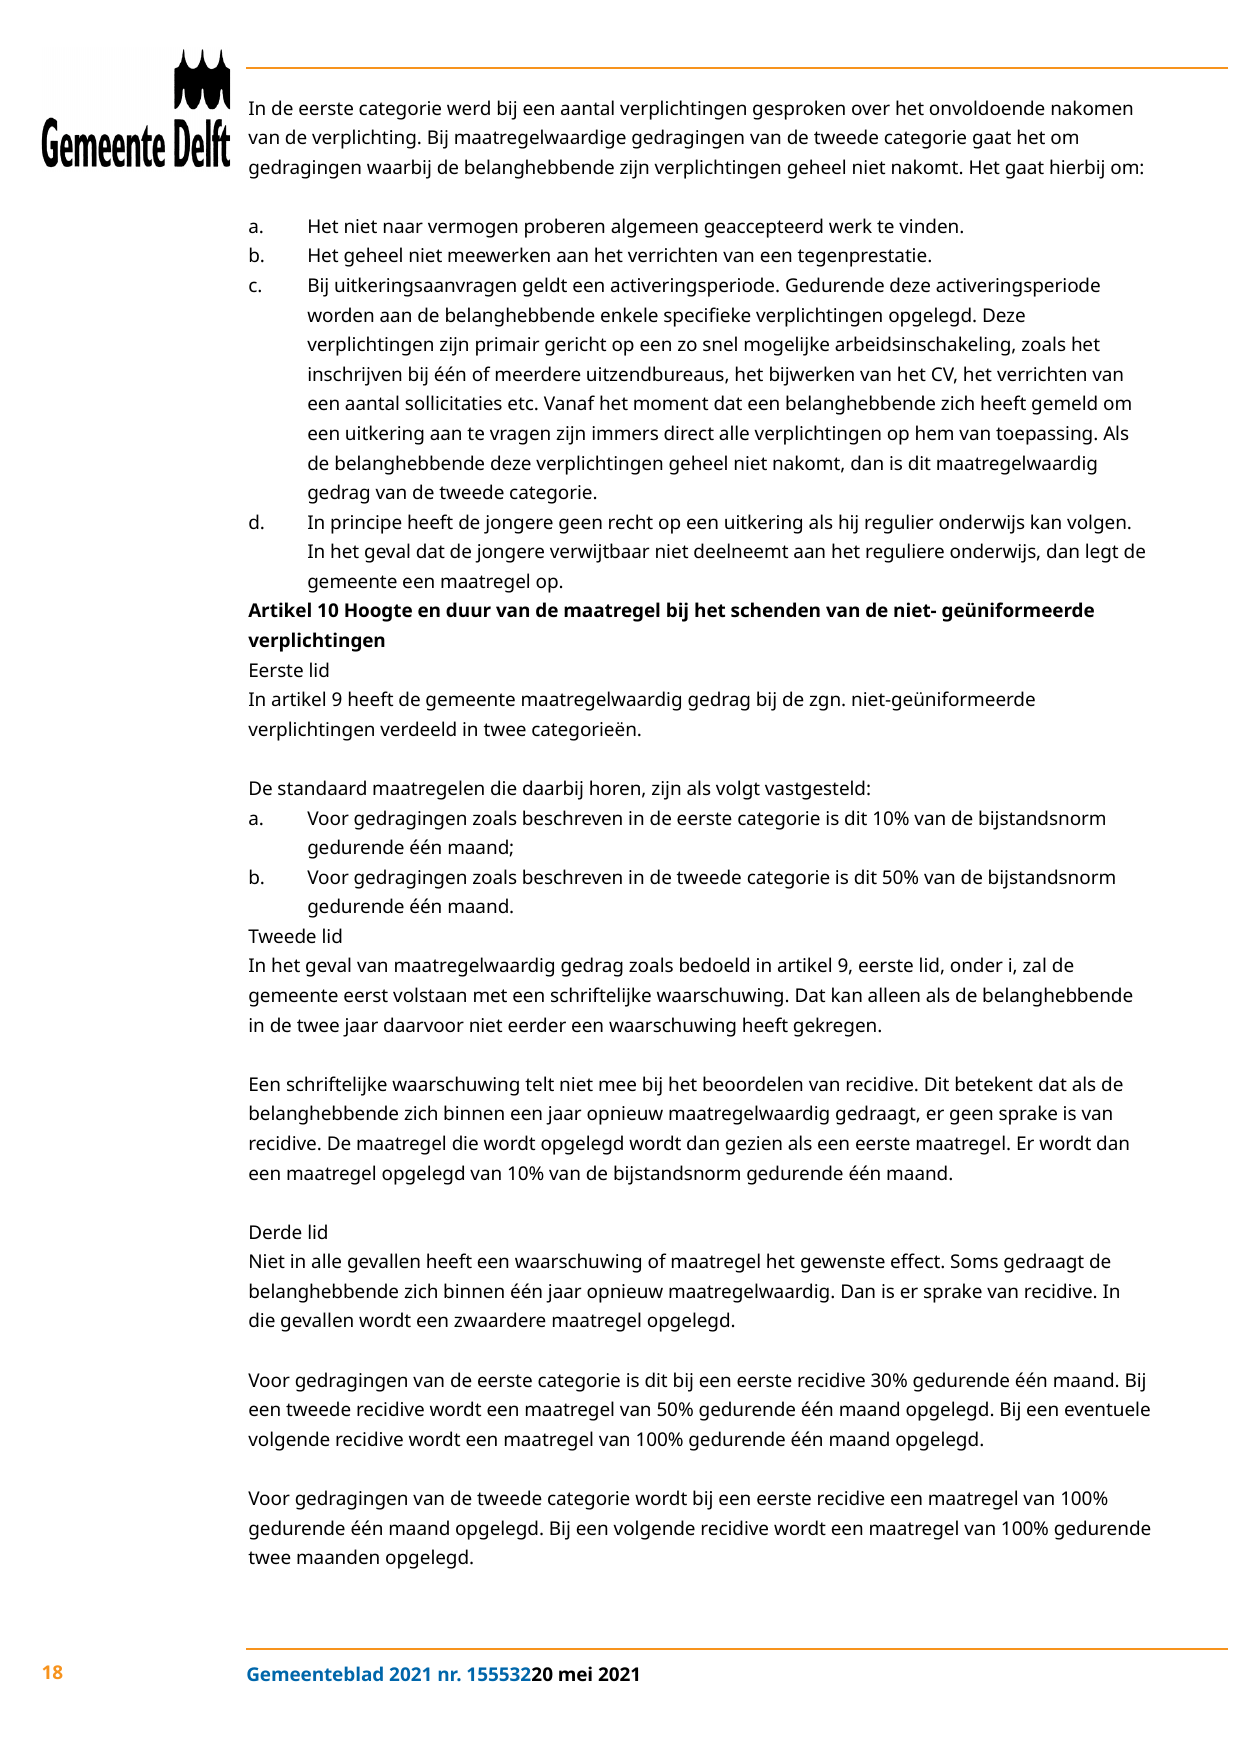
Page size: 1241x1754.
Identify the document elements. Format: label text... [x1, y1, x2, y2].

list Het geheel niet meewerken aan het verrichten van een tegenprestatie. [248, 243, 1152, 268]
text Derde lid [248, 1219, 1152, 1245]
text De standaard maatregelen die daarbij horen, zijn als volgt vastgesteld: [248, 775, 1152, 801]
text In artikel 9 heeft de gemeente maatregelwaardig gedrag bij de zgn. niet-geüniformeerde verplichtingen verdeeld in twee categorieën. [248, 686, 1152, 742]
text Voor gedragingen van de eerste categorie is dit bij een eerste recidive 30% gedurende één maand. Bij een tweede recidive wordt een maatregel van 50% gedurende één maand opgelegd. Bij een eventuele volgende recidive wordt een maatregel van 100% gedurende één maand opgelegd. [248, 1367, 1152, 1452]
list Voor gedragingen zoals beschreven in de eerste categorie is dit 10% van de bijstandsnorm gedurende één maand; [248, 805, 1152, 860]
text Niet in alle gevallen heeft een waarschuwing of maatregel het gewenste effect. Soms gedraagt de belanghebbende zich binnen één jaar opnieuw maatregelwaardig. Dan is er sprake van recidive. In die gevallen wordt een zwaardere maatregel opgelegd. [248, 1248, 1152, 1333]
list In principe heeft de jongere geen recht op een uitkering als hij regulier onderwijs kan volgen. In het geval dat de jongere verwijtbaar niet deelneemt aan het reguliere onderwijs, dan legt de gemeente een maatregel op. [248, 509, 1152, 594]
text In de eerste categorie werd bij een aantal verplichtingen gesproken over het onvoldoende nakomen van de verplichting. Bij maatregelwaardige gedragingen van de tweede categorie gaat het om gedragingen waarbij de belanghebbende zijn verplichtingen geheel niet nakomt. Het gaat hierbij om: [248, 95, 1152, 180]
picture [41, 47, 231, 172]
list Voor gedragingen zoals beschreven in de tweede categorie is dit 50% van de bijstandsnorm gedurende één maand. [248, 864, 1152, 919]
list Het niet naar vermogen proberen algemeen geaccepteerd werk te vinden. [248, 213, 1152, 239]
text Eerste lid [248, 657, 1152, 683]
text Voor gedragingen van de tweede categorie wordt bij een eerste recidive een maatregel van 100% gedurende één maand opgelegd. Bij een volgende recidive wordt een maatregel van 100% gedurende twee maanden opgelegd. [248, 1485, 1152, 1570]
list Bij uitkeringsaanvragen geldt een activeringsperiode. Gedurende deze activeringsperiode worden aan de belanghebbende enkele specifieke verplichtingen opgelegd. Deze verplichtingen zijn primair gericht op een zo snel mogelijke arbeidsinschakeling, zoals het inschrijven bij één of meerdere uitzendbureaus, het bijwerken van het CV, het verrichten van een aantal sollicitaties etc. Vanaf het moment dat een belanghebbende zich heeft gemeld om een uitkering aan te vragen zijn immers direct alle verplichtingen op hem van toepassing. Als de belanghebbende deze verplichtingen geheel niet nakomt, dan is dit maatregelwaardig gedrag van de tweede categorie. [248, 272, 1152, 505]
text Een schriftelijke waarschuwing telt niet mee bij het beoordelen van recidive. Dit betekent dat als de belanghebbende zich binnen een jaar opnieuw maatregelwaardig gedraagt, er geen sprake is van recidive. De maatregel die wordt opgelegd wordt dan gezien als een eerste maatregel. Er wordt dan een maatregel opgelegd van 10% van de bijstandsnorm gedurende één maand. [248, 1071, 1152, 1186]
text Artikel 10 Hoogte en duur van de maatregel bij het schenden van de niet- geüniformeerde verplichtingen [248, 598, 1152, 653]
text Tweede lid [248, 923, 1152, 949]
text In het geval van maatregelwaardig gedrag zoals bedoeld in artikel 9, eerste lid, onder i, zal de gemeente eerst volstaan met een schriftelijke waarschuwing. Dat kan alleen als de belanghebbende in de twee jaar daarvoor niet eerder een waarschuwing heeft gekregen. [248, 953, 1152, 1038]
